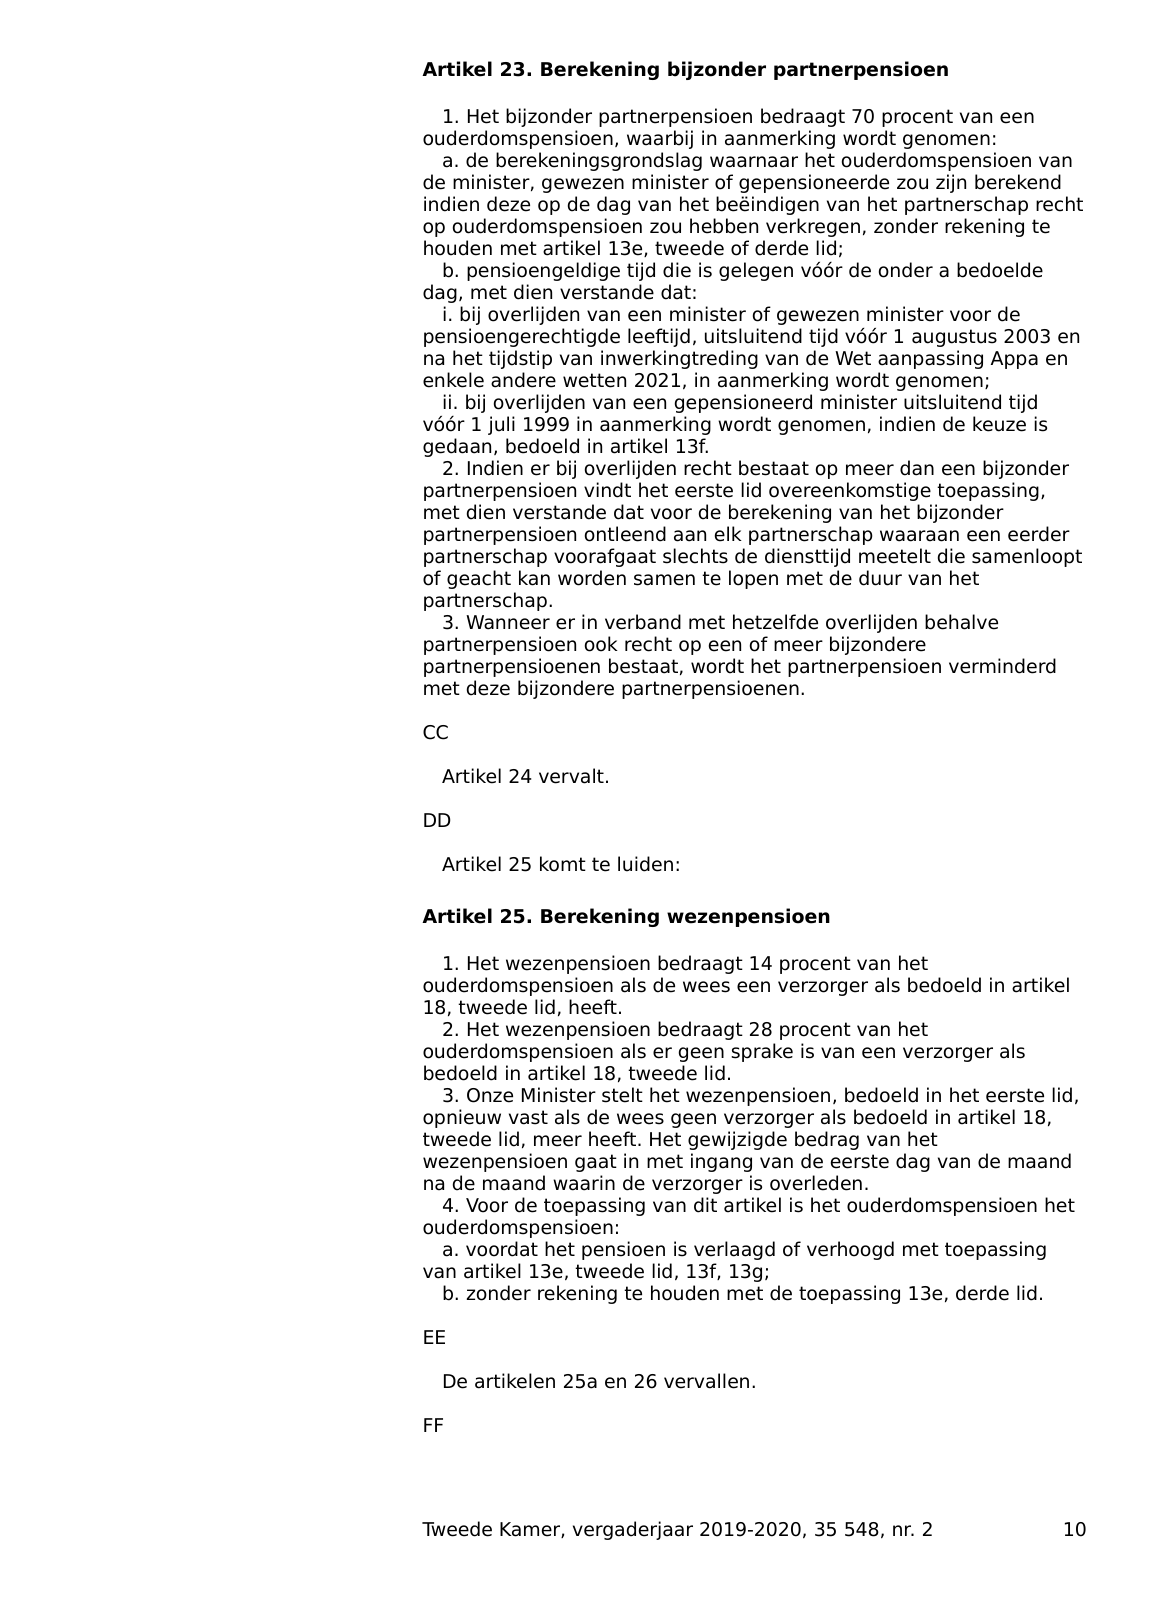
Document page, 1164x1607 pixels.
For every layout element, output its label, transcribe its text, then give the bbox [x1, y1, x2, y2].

text FF [422, 1415, 1087, 1437]
text ii. bij overlijden van een gepensioneerd minister uitsluitend tijd vóór 1 juli 1999 in aanmerking wordt genomen, indien de keuze is gedaan, bedoeld in artikel 13f. [422, 392, 1087, 458]
text 1. Het bijzonder partnerpensioen bedraagt 70 procent van een ouderdomspensioen, waarbij in aanmerking wordt genomen: [422, 106, 1087, 150]
text a. de berekeningsgrondslag waarnaar het ouderdomspensioen van de minister, gewezen minister of gepensioneerde zou zijn berekend indien deze op de dag van het beëindigen van het partnerschap recht op ouderdomspensioen zou hebben verkregen, zonder rekening te houden met artikel 13e, tweede of derde lid; [422, 150, 1087, 260]
text 1. Het wezenpensioen bedraagt 14 procent van het ouderdomspensioen als de wees een verzorger als bedoeld in artikel 18, tweede lid, heeft. [422, 953, 1087, 1019]
text DD [422, 810, 1087, 832]
text b. pensioengeldige tijd die is gelegen vóór de onder a bedoelde dag, met dien verstande dat: [422, 260, 1087, 304]
text 3. Onze Minister stelt het wezenpensioen, bedoeld in het eerste lid, opnieuw vast als de wees geen verzorger als bedoeld in artikel 18, tweede lid, meer heeft. Het gewijzigde bedrag van het wezenpensioen gaat in met ingang van de eerste dag van de maand na de maand waarin de verzorger is overleden. [422, 1085, 1087, 1195]
text b. zonder rekening te houden met de toepassing 13e, derde lid. [422, 1283, 1087, 1305]
subtitle Artikel 23. Berekening bijzonder partnerpensioen [422, 59, 1087, 81]
text CC [422, 722, 1087, 744]
text 2. Indien er bij overlijden recht bestaat op meer dan een bijzonder partnerpensioen vindt het eerste lid overeenkomstige toepassing, met dien verstande dat voor de berekening van het bijzonder partnerpensioen ontleend aan elk partnerschap waaraan een eerder partnerschap voorafgaat slechts de diensttijd meetelt die samenloopt of geacht kan worden samen te lopen met de duur van het partnerschap. [422, 458, 1087, 612]
text a. voordat het pensioen is verlaagd of verhoogd met toepassing van artikel 13e, tweede lid, 13f, 13g; [422, 1239, 1087, 1283]
text 3. Wanneer er in verband met hetzelfde overlijden behalve partnerpensioen ook recht op een of meer bijzondere partnerpensioenen bestaat, wordt het partnerpensioen verminderd met deze bijzondere partnerpensioenen. [422, 612, 1087, 699]
text Artikel 24 vervalt. [422, 766, 1087, 788]
subtitle Artikel 25. Berekening wezenpensioen [422, 906, 1087, 928]
text Artikel 25 komt te luiden: [422, 854, 1087, 876]
text De artikelen 25a en 26 vervallen. [422, 1371, 1087, 1393]
text 4. Voor de toepassing van dit artikel is het ouderdomspensioen het ouderdomspensioen: [422, 1195, 1087, 1239]
text i. bij overlijden van een minister of gewezen minister voor de pensioengerechtigde leeftijd, uitsluitend tijd vóór 1 augustus 2003 en na het tijdstip van inwerkingtreding van de Wet aanpassing Appa en enkele andere wetten 2021, in aanmerking wordt genomen; [422, 304, 1087, 392]
text 2. Het wezenpensioen bedraagt 28 procent van het ouderdomspensioen als er geen sprake is van een verzorger als bedoeld in artikel 18, tweede lid. [422, 1019, 1087, 1085]
text EE [422, 1327, 1087, 1349]
